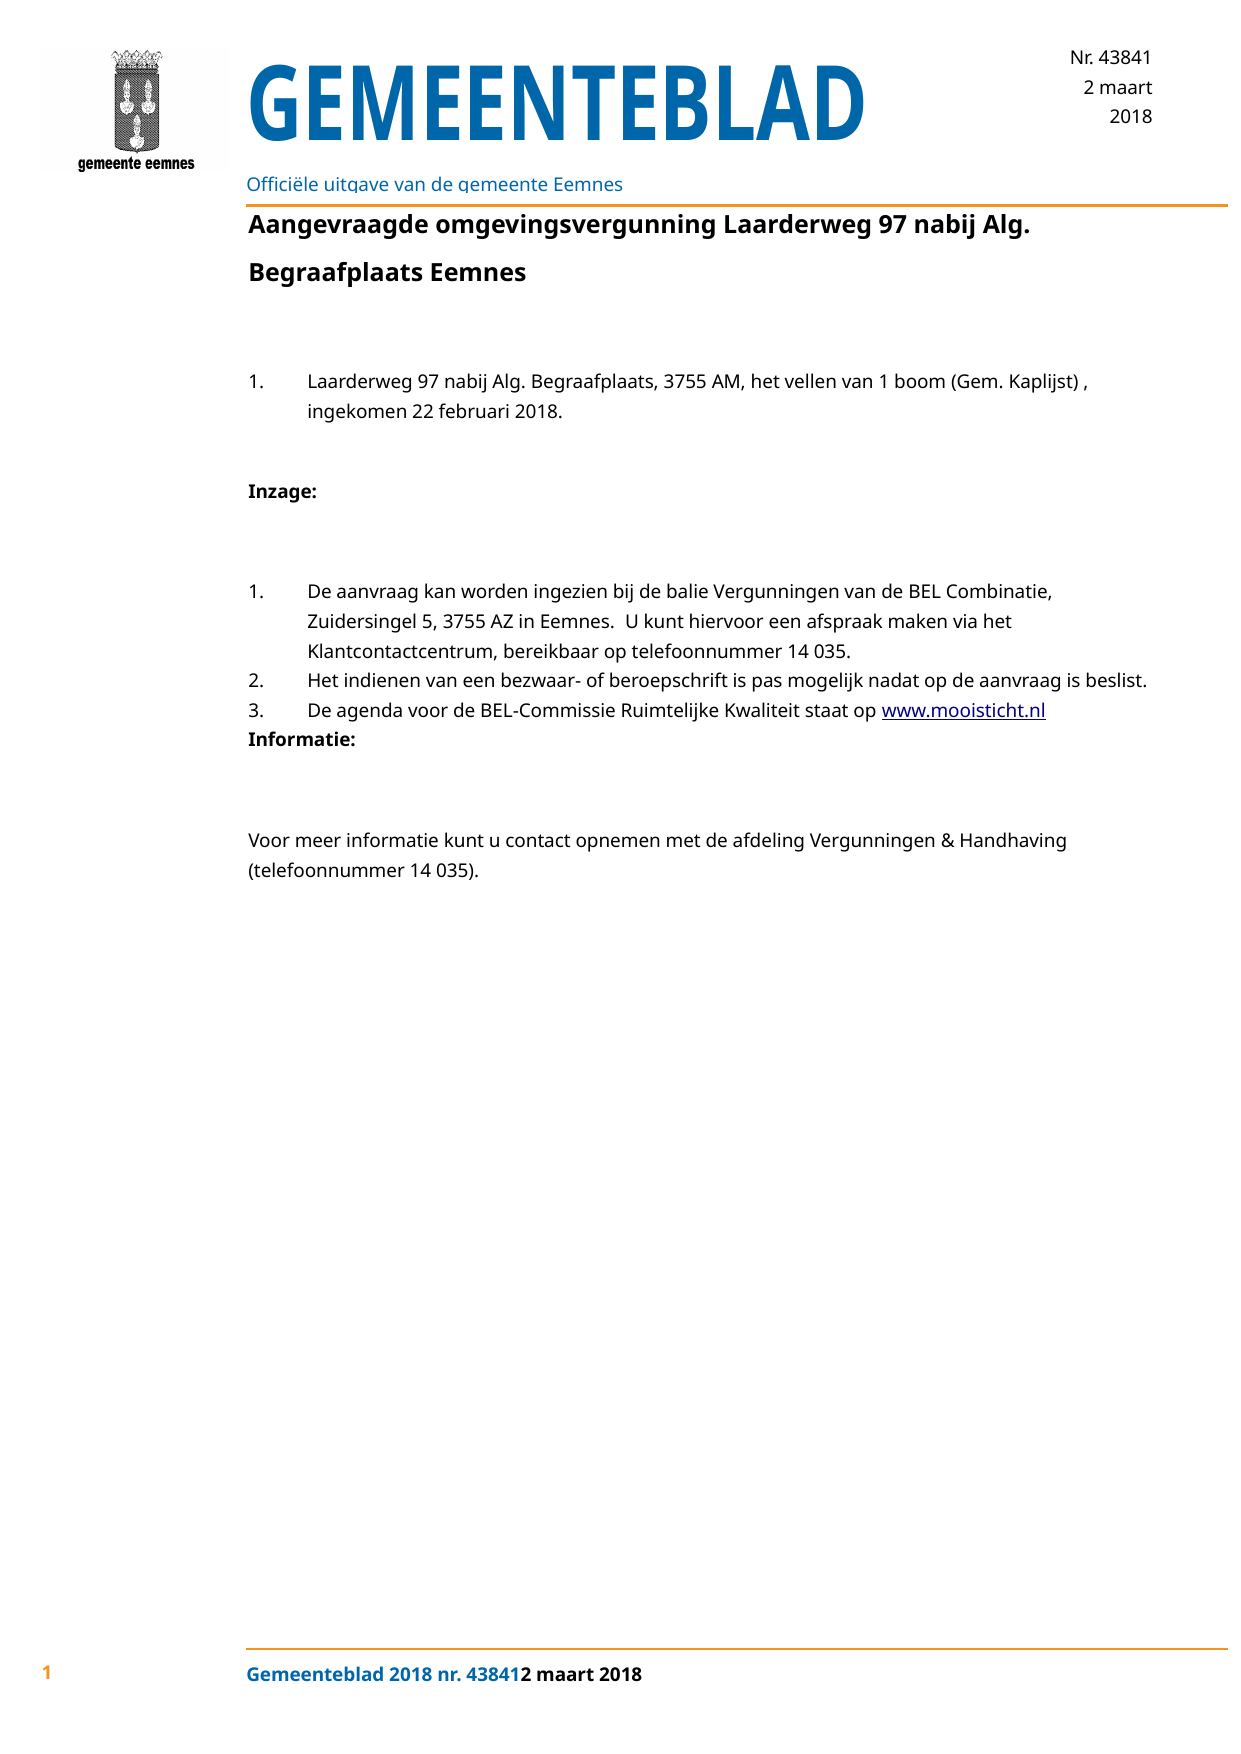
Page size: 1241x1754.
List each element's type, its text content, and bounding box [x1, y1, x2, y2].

list Laarderweg 97 nabij Alg. Begraafplaats, 3755 AM, het vellen van 1 boom (Gem. Kaplijst) , ingekomen 22 februari 2018. [248, 368, 1152, 424]
text Informatie: [248, 727, 1152, 752]
list De agenda voor de BEL-Commissie Ruimtelijke Kwaliteit staat op www.mooisticht.nl [248, 697, 1152, 723]
text Inzage: [248, 478, 1152, 504]
text Aangevraagde omgevingsvergunning Laarderweg 97 nabij Alg. Begraafplaats Eemnes [248, 207, 1152, 288]
list Het indienen van een bezwaar- of beroepschrift is pas mogelijk nadat op de aanvraag is beslist. [248, 667, 1152, 693]
picture [41, 47, 231, 172]
list De aanvraag kan worden ingezien bij de balie Vergunningen van de BEL Combinatie, Zuidersingel 5, 3755 AZ in Eemnes. U kunt hiervoor een afspraak maken via het Klantcontactcentrum, bereikbaar op telefoonnummer 14 035. [248, 579, 1152, 664]
text Voor meer informatie kunt u contact opnemen met de afdeling Vergunningen & Handhaving (telefoonnummer 14 035). [248, 827, 1152, 883]
